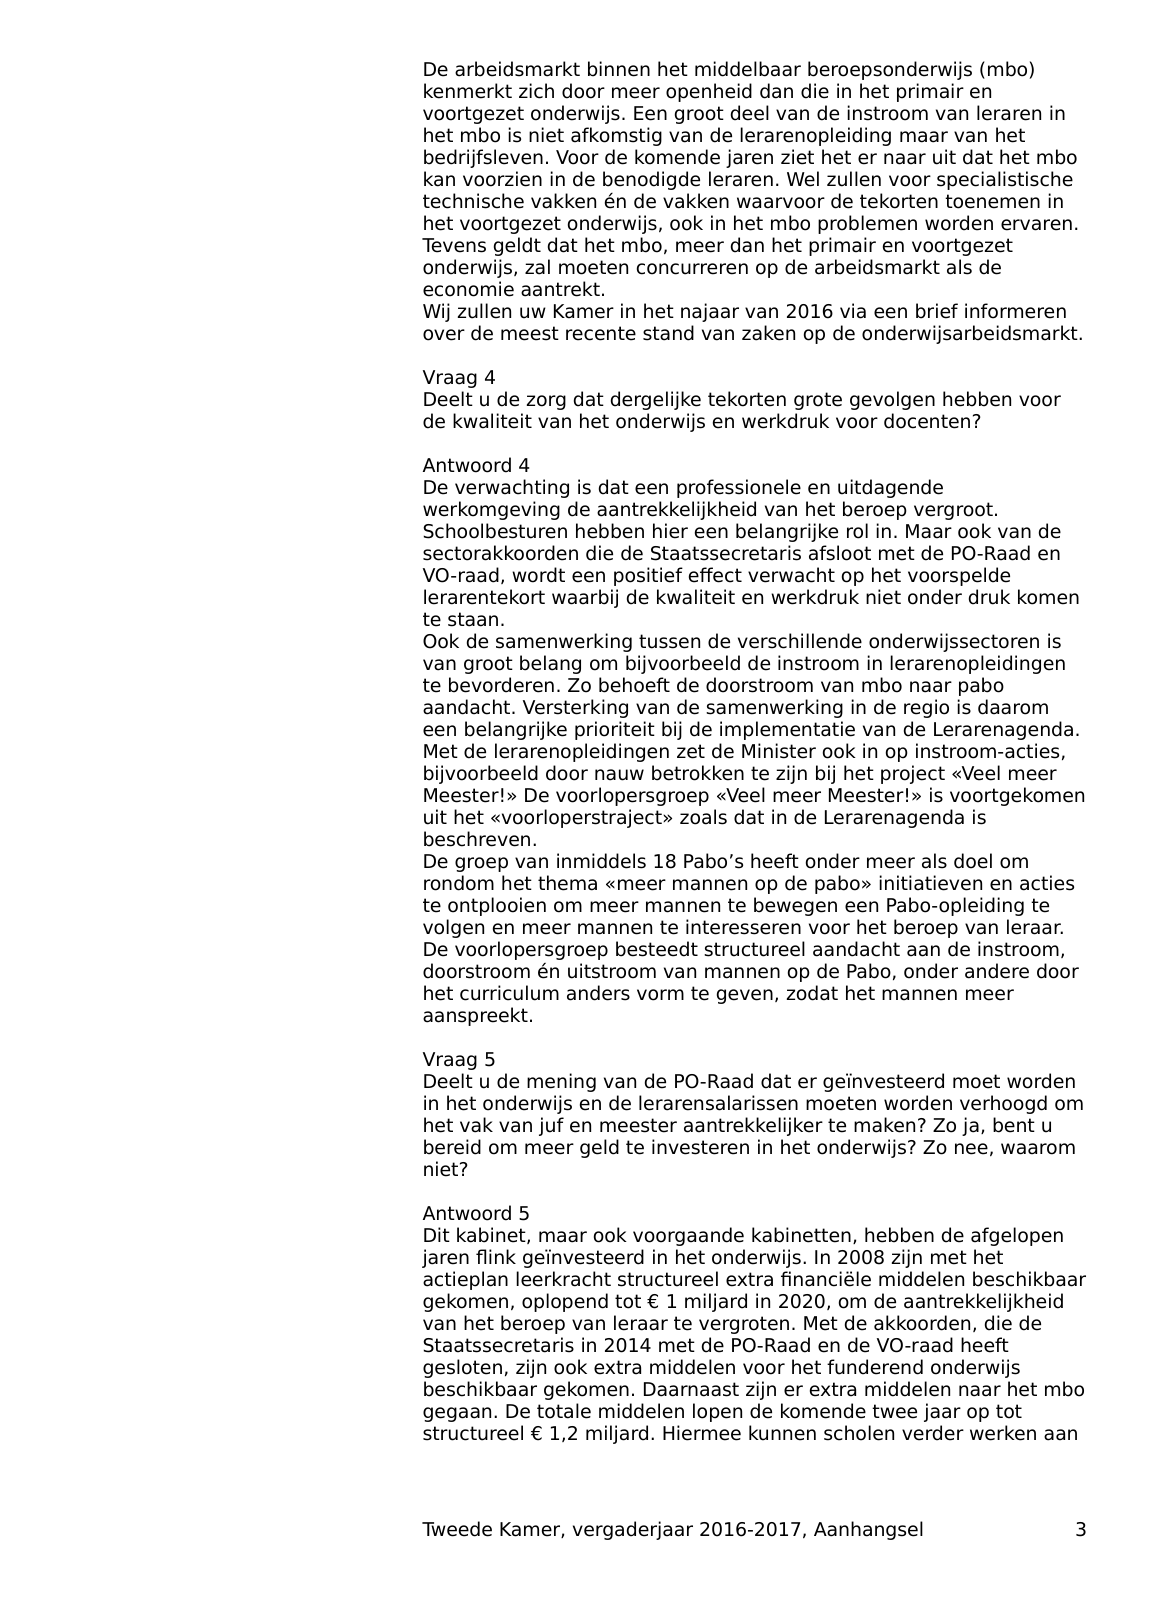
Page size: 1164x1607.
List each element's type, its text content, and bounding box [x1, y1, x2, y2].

text Met de lerarenopleidingen zet de Minister ook in op instroom-acties, bijvoorbeeld door nauw betrokken te zijn bij het project «Veel meer Meester!» De voorlopersgroep «Veel meer Meester!» is voortgekomen uit het «voorloperstraject» zoals dat in de Lerarenagenda is beschreven. [422, 741, 1087, 851]
text Ook de samenwerking tussen de verschillende onderwijssectoren is van groot belang om bijvoorbeeld de instroom in lerarenopleidingen te bevorderen. Zo behoeft de doorstroom van mbo naar pabo aandacht. Versterking van de samenwerking in de regio is daarom een belangrijke prioriteit bij de implementatie van de Lerarenagenda. [422, 631, 1087, 741]
text Vraag 5 [422, 1049, 1087, 1071]
text Vraag 4 [422, 367, 1087, 389]
text De arbeidsmarkt binnen het middelbaar beroepsonderwijs (mbo) kenmerkt zich door meer openheid dan die in het primair en voortgezet onderwijs. Een groot deel van de instroom van leraren in het mbo is niet afkomstig van de lerarenopleiding maar van het bedrijfsleven. Voor de komende jaren ziet het er naar uit dat het mbo kan voorzien in de benodigde leraren. Wel zullen voor specialistische technische vakken én de vakken waarvoor de tekorten toenemen in het voortgezet onderwijs, ook in het mbo problemen worden ervaren. Tevens geldt dat het mbo, meer dan het primair en voortgezet onderwijs, zal moeten concurreren op de arbeidsmarkt als de economie aantrekt. [422, 59, 1087, 301]
text Deelt u de zorg dat dergelijke tekorten grote gevolgen hebben voor de kwaliteit van het onderwijs en werkdruk voor docenten? [422, 389, 1087, 433]
text De verwachting is dat een professionele en uitdagende werkomgeving de aantrekkelijkheid van het beroep vergroot. Schoolbesturen hebben hier een belangrijke rol in. Maar ook van de sectorakkoorden die de Staatssecretaris afsloot met de PO-Raad en VO-raad, wordt een positief effect verwacht op het voorspelde lerarentekort waarbij de kwaliteit en werkdruk niet onder druk komen te staan. [422, 477, 1087, 631]
text Deelt u de mening van de PO-Raad dat er geïnvesteerd moet worden in het onderwijs en de lerarensalarissen moeten worden verhoogd om het vak van juf en meester aantrekkelijker te maken? Zo ja, bent u bereid om meer geld te investeren in het onderwijs? Zo nee, waarom niet? [422, 1071, 1087, 1181]
text Dit kabinet, maar ook voorgaande kabinetten, hebben de afgelopen jaren flink geïnvesteerd in het onderwijs. In 2008 zijn met het actieplan leerkracht structureel extra financiële middelen beschikbaar gekomen, oplopend tot € 1 miljard in 2020, om de aantrekkelijkheid van het beroep van leraar te vergroten. Met de akkoorden, die de Staatssecretaris in 2014 met de PO-Raad en de VO-raad heeft gesloten, zijn ook extra middelen voor het funderend onderwijs beschikbaar gekomen. Daarnaast zijn er extra middelen naar het mbo gegaan. De totale middelen lopen de komende twee jaar op tot structureel € 1,2 miljard. Hiermee kunnen scholen verder werken aan [422, 1225, 1087, 1444]
text Antwoord 5 [422, 1203, 1087, 1225]
text De groep van inmiddels 18 Pabo’s heeft onder meer als doel om rondom het thema «meer mannen op de pabo» initiatieven en acties te ontplooien om meer mannen te bewegen een Pabo-opleiding te volgen en meer mannen te interesseren voor het beroep van leraar. De voorlopersgroep besteedt structureel aandacht aan de instroom, doorstroom én uitstroom van mannen op de Pabo, onder andere door het curriculum anders vorm te geven, zodat het mannen meer aanspreekt. [422, 851, 1087, 1027]
text Antwoord 4 [422, 455, 1087, 477]
text Wij zullen uw Kamer in het najaar van 2016 via een brief informeren over de meest recente stand van zaken op de onderwijsarbeidsmarkt. [422, 301, 1087, 345]
